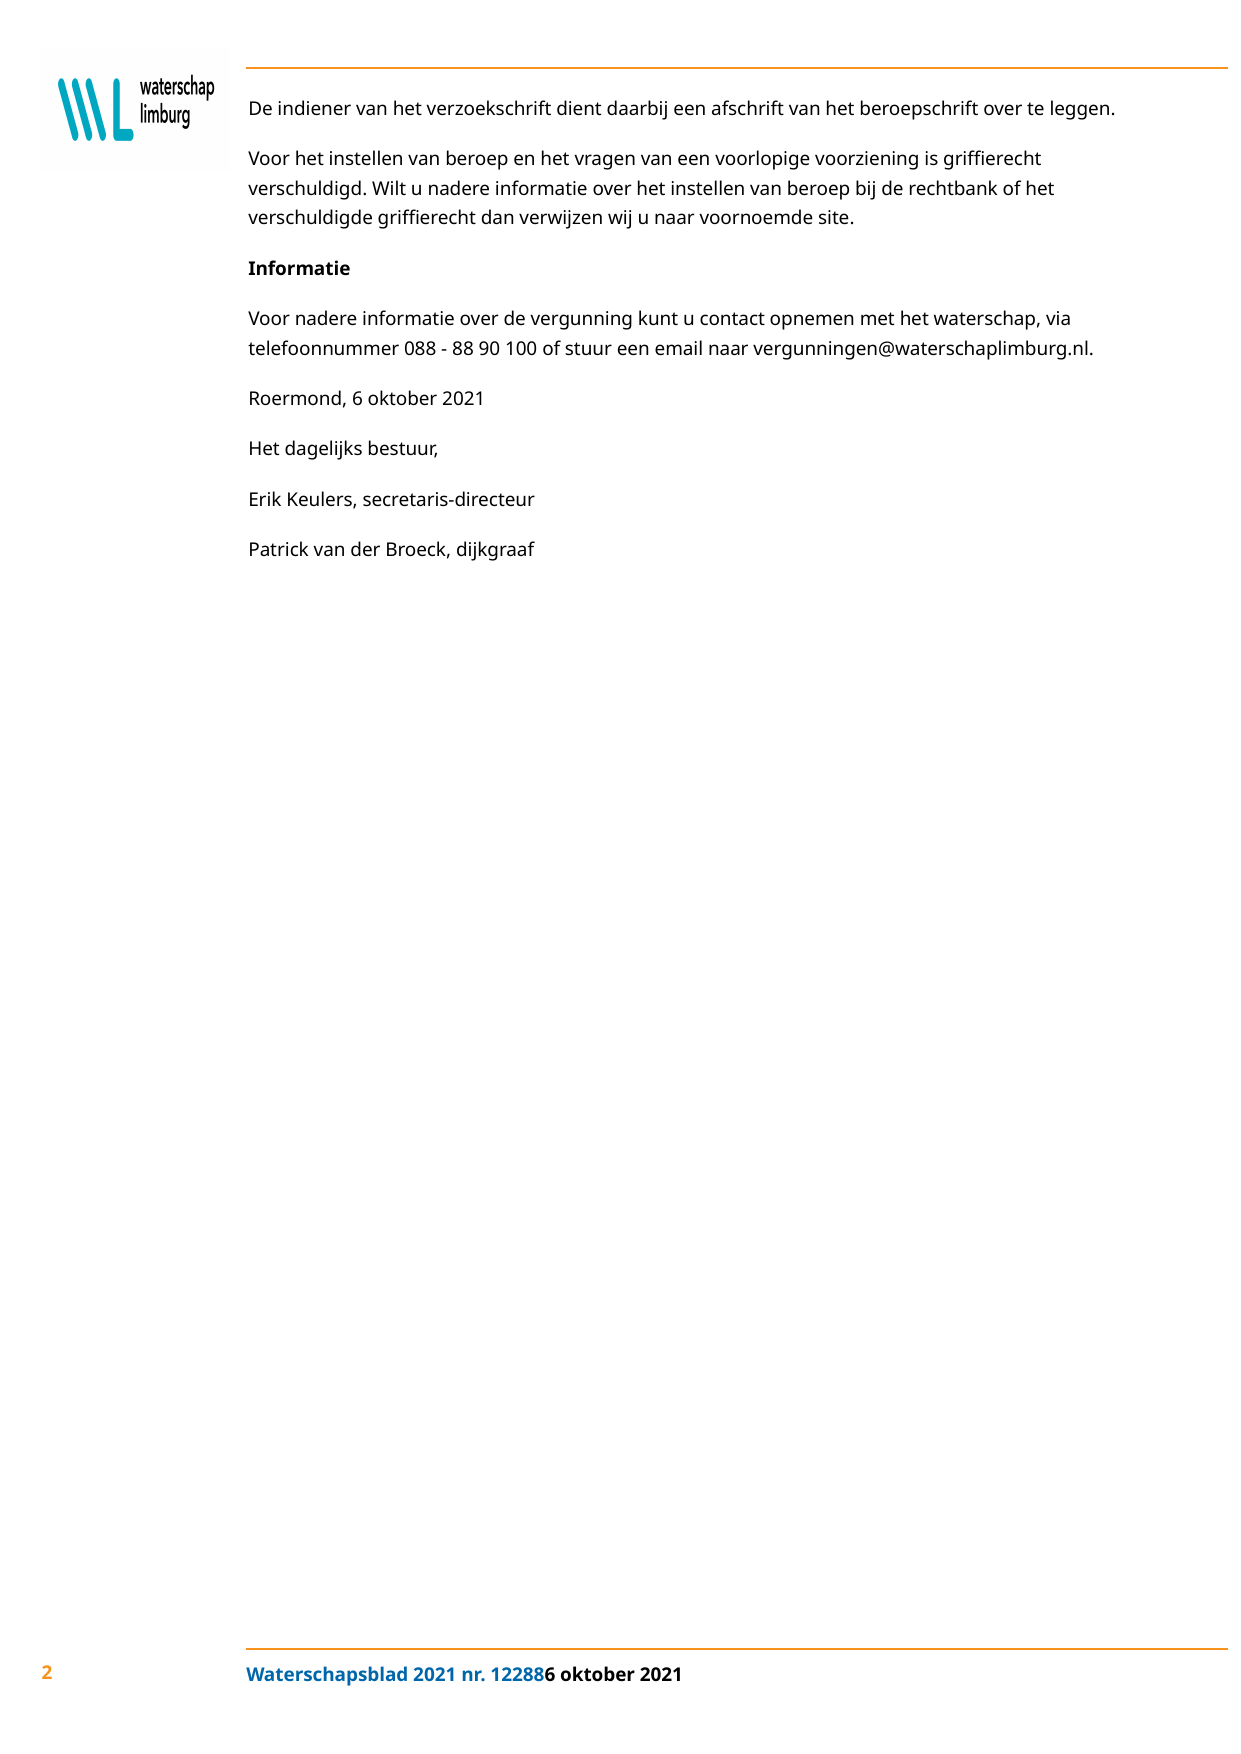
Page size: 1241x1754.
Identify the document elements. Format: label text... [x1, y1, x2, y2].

text Erik Keulers, secretaris-directeur [248, 486, 1152, 512]
text Patrick van der Broeck, dijkgraaf [248, 536, 1152, 562]
picture [41, 47, 231, 172]
text Het dagelijks bestuur, [248, 436, 1152, 461]
text De indiener van het verzoekschrift dient daarbij een afschrift van het beroepschrift over te leggen. [248, 95, 1152, 121]
text Voor nadere informatie over de vergunning kunt u contact opnemen met het waterschap, via telefoonnummer 088 - 88 90 100 of stuur een email naar vergunningen@waterschaplimburg.nl. [248, 305, 1152, 361]
text Voor het instellen van beroep en het vragen van een voorlopige voorziening is griffierecht verschuldigd. Wilt u nadere informatie over het instellen van beroep bij de rechtbank of het verschuldigde griffierecht dan verwijzen wij u naar voornoemde site. [248, 145, 1152, 230]
text Informatie [248, 255, 1152, 281]
text Roermond, 6 oktober 2021 [248, 385, 1152, 411]
